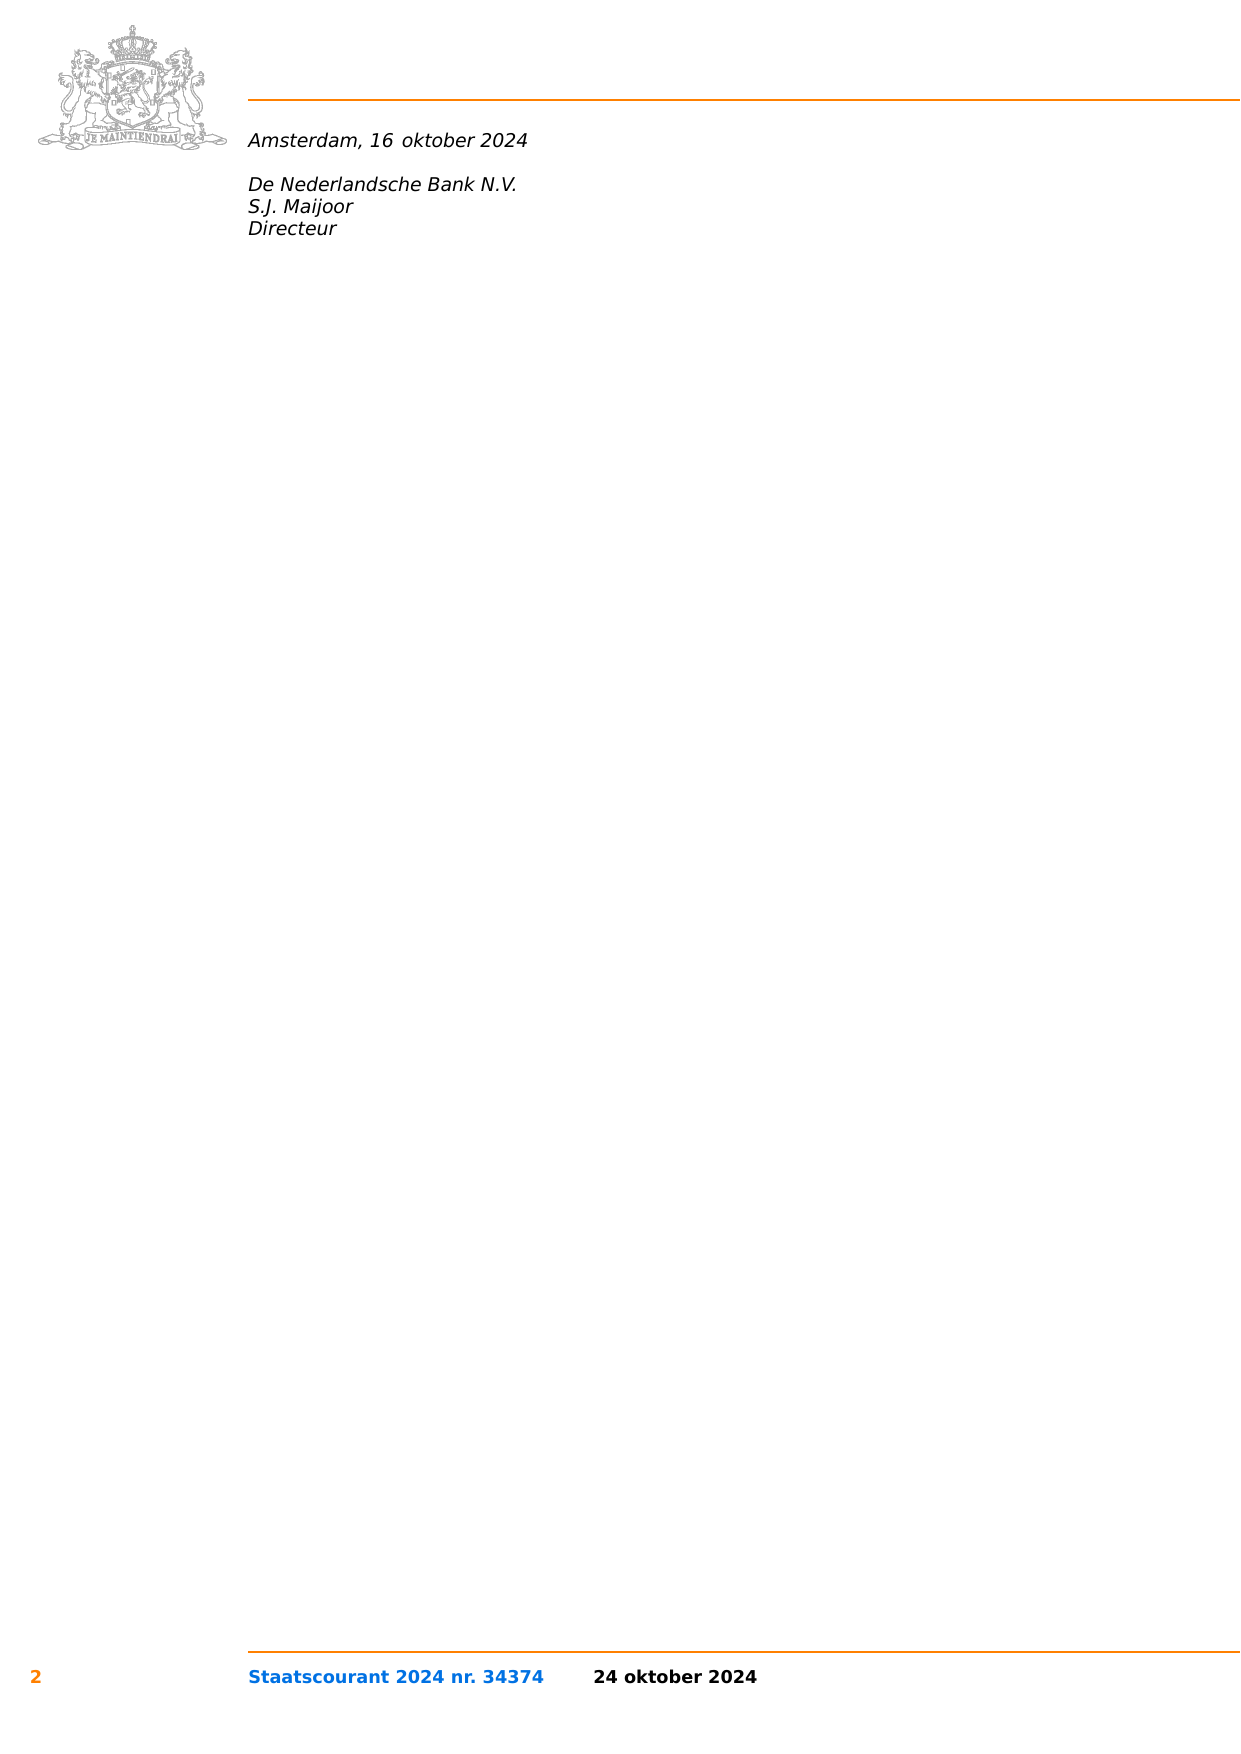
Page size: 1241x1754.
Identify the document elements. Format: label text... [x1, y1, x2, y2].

text De Nederlandsche Bank N.V. S.J. Maijoor Directeur [248, 174, 1163, 240]
picture [38, 25, 227, 150]
text Amsterdam, 16 oktober 2024 [248, 130, 1163, 152]
